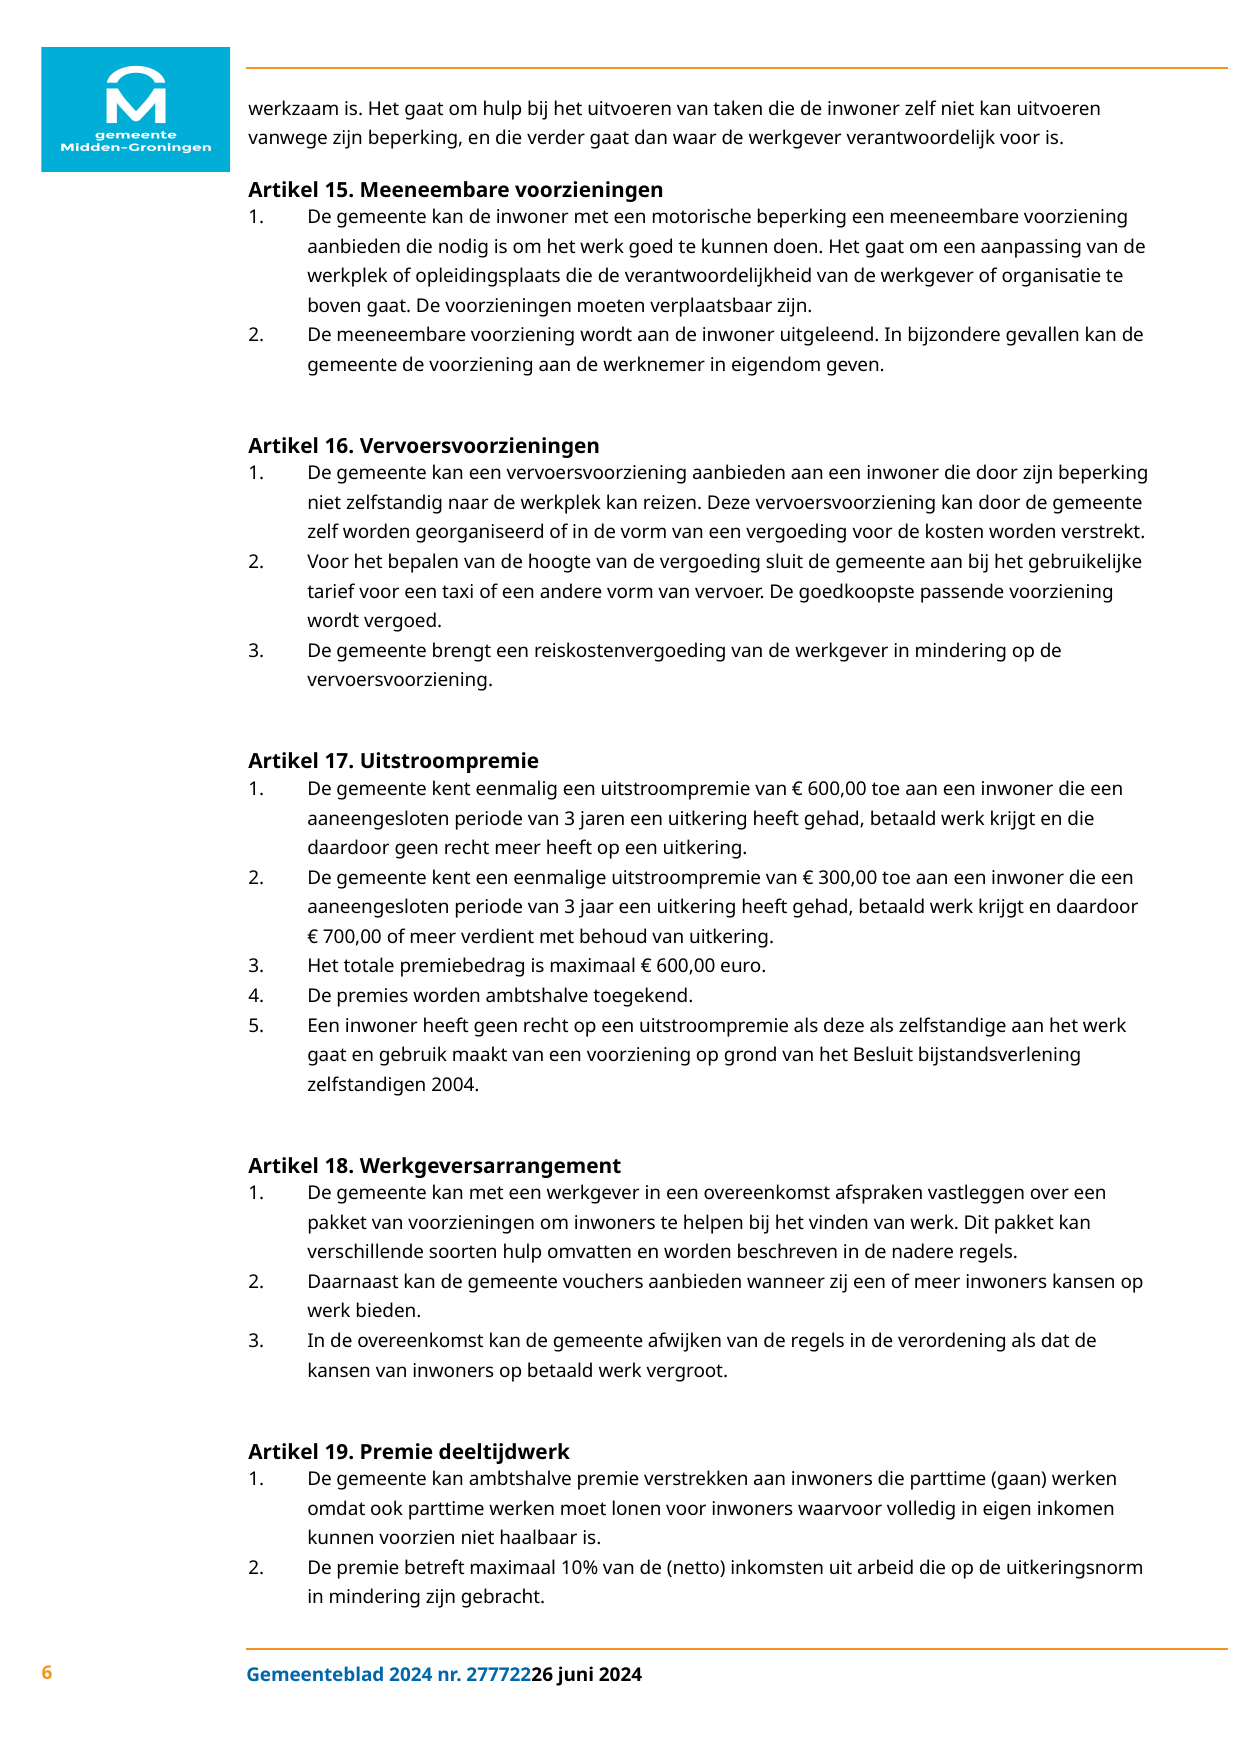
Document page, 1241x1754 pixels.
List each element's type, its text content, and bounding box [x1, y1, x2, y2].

text Artikel 17. Uitstroompremie [248, 747, 1152, 775]
list Het totale premiebedrag is maximaal € 600,00 euro. [248, 953, 1152, 978]
list In de overeenkomst kan de gemeente afwijken van de regels in de verordening als dat de kansen van inwoners op betaald werk vergroot. [248, 1327, 1152, 1383]
text werkzaam is. Het gaat om hulp bij het uitvoeren van taken die de inwoner zelf niet kan uitvoeren vanwege zijn beperking, en die verder gaat dan waar de werkgever verantwoordelijk voor is. [248, 95, 1152, 150]
text Artikel 16. Vervoersvoorzieningen [248, 431, 1152, 459]
list De premie betreft maximaal 10% van de (netto) inkomsten uit arbeid die op de uitkeringsnorm in mindering zijn gebracht. [248, 1554, 1152, 1609]
list De gemeente kan de inwoner met een motorische beperking een meeneembare voorziening aanbieden die nodig is om het werk goed te kunnen doen. Het gaat om een aanpassing van de werkplek of opleidingsplaats die de verantwoordelijkheid van de werkgever of organisatie te boven gaat. De voorzieningen moeten verplaatsbaar zijn. [248, 203, 1152, 318]
picture [108, 66, 164, 82]
list De gemeente brengt een reiskostenvergoeding van de werkgever in mindering op de vervoersvoorziening. [248, 637, 1152, 692]
list De gemeente kent een eenmalige uitstroompremie van € 300,00 toe aan een inwoner die een aaneengesloten periode van 3 jaar een uitkering heeft gehad, betaald werk krijgt en daardoor € 700,00 of meer verdient met behoud van uitkering. [248, 864, 1152, 949]
list De premies worden ambtshalve toegekend. [248, 982, 1152, 1008]
picture [184, 146, 190, 153]
list De gemeente kan met een werkgever in een overeenkomst afspraken vastleggen over een pakket van voorzieningen om inwoners te helpen bij het vinden van werk. Dit pakket kan verschillende soorten hulp omvatten en worden beschreven in de nadere regels. [248, 1179, 1152, 1264]
list De gemeente kan een vervoersvoorziening aanbieden aan een inwoner die door zijn beperking niet zelfstandig naar de werkplek kan reizen. Deze vervoersvoorziening kan door de gemeente zelf worden georganiseerd of in de vorm van een vergoeding voor de kosten worden verstrekt. [248, 459, 1152, 544]
text Artikel 15. Meeneembare voorzieningen [248, 175, 1152, 203]
text Artikel 19. Premie deeltijdwerk [248, 1437, 1152, 1465]
list De gemeente kan ambtshalve premie verstrekken aan inwoners die parttime (gaan) werken omdat ook parttime werken moet lonen voor inwoners waarvoor volledig in eigen inkomen kunnen voorzien niet haalbaar is. [248, 1465, 1152, 1550]
list De gemeente kent eenmalig een uitstroompremie van € 600,00 toe aan een inwoner die een aaneengesloten periode van 3 jaren een uitkering heeft gehad, betaald werk krijgt en die daardoor geen recht meer heeft op een uitkering. [248, 775, 1152, 860]
list Voor het bepalen van de hoogte van de vergoeding sluit de gemeente aan bij het gebruikelijke tarief voor een taxi of een andere vorm van vervoer. De goedkoopste passende voorziening wordt vergoed. [248, 548, 1152, 633]
list Daarnaast kan de gemeente vouchers aanbieden wanneer zij een of meer inwoners kansen op werk bieden. [248, 1268, 1152, 1323]
picture [107, 89, 165, 122]
list Een inwoner heeft geen recht op een uitstroompremie als deze als zelfstandige aan het werk gaat en gebruik maakt van een voorziening op grond van het Besluit bijstandsverlening zelfstandigen 2004. [248, 1012, 1152, 1097]
text Artikel 18. Werkgeversarrangement [248, 1151, 1152, 1179]
list De meeneembare voorziening wordt aan de inwoner uitgeleend. In bijzondere gevallen kan de gemeente de voorziening aan de werknemer in eigendom geven. [248, 322, 1152, 377]
